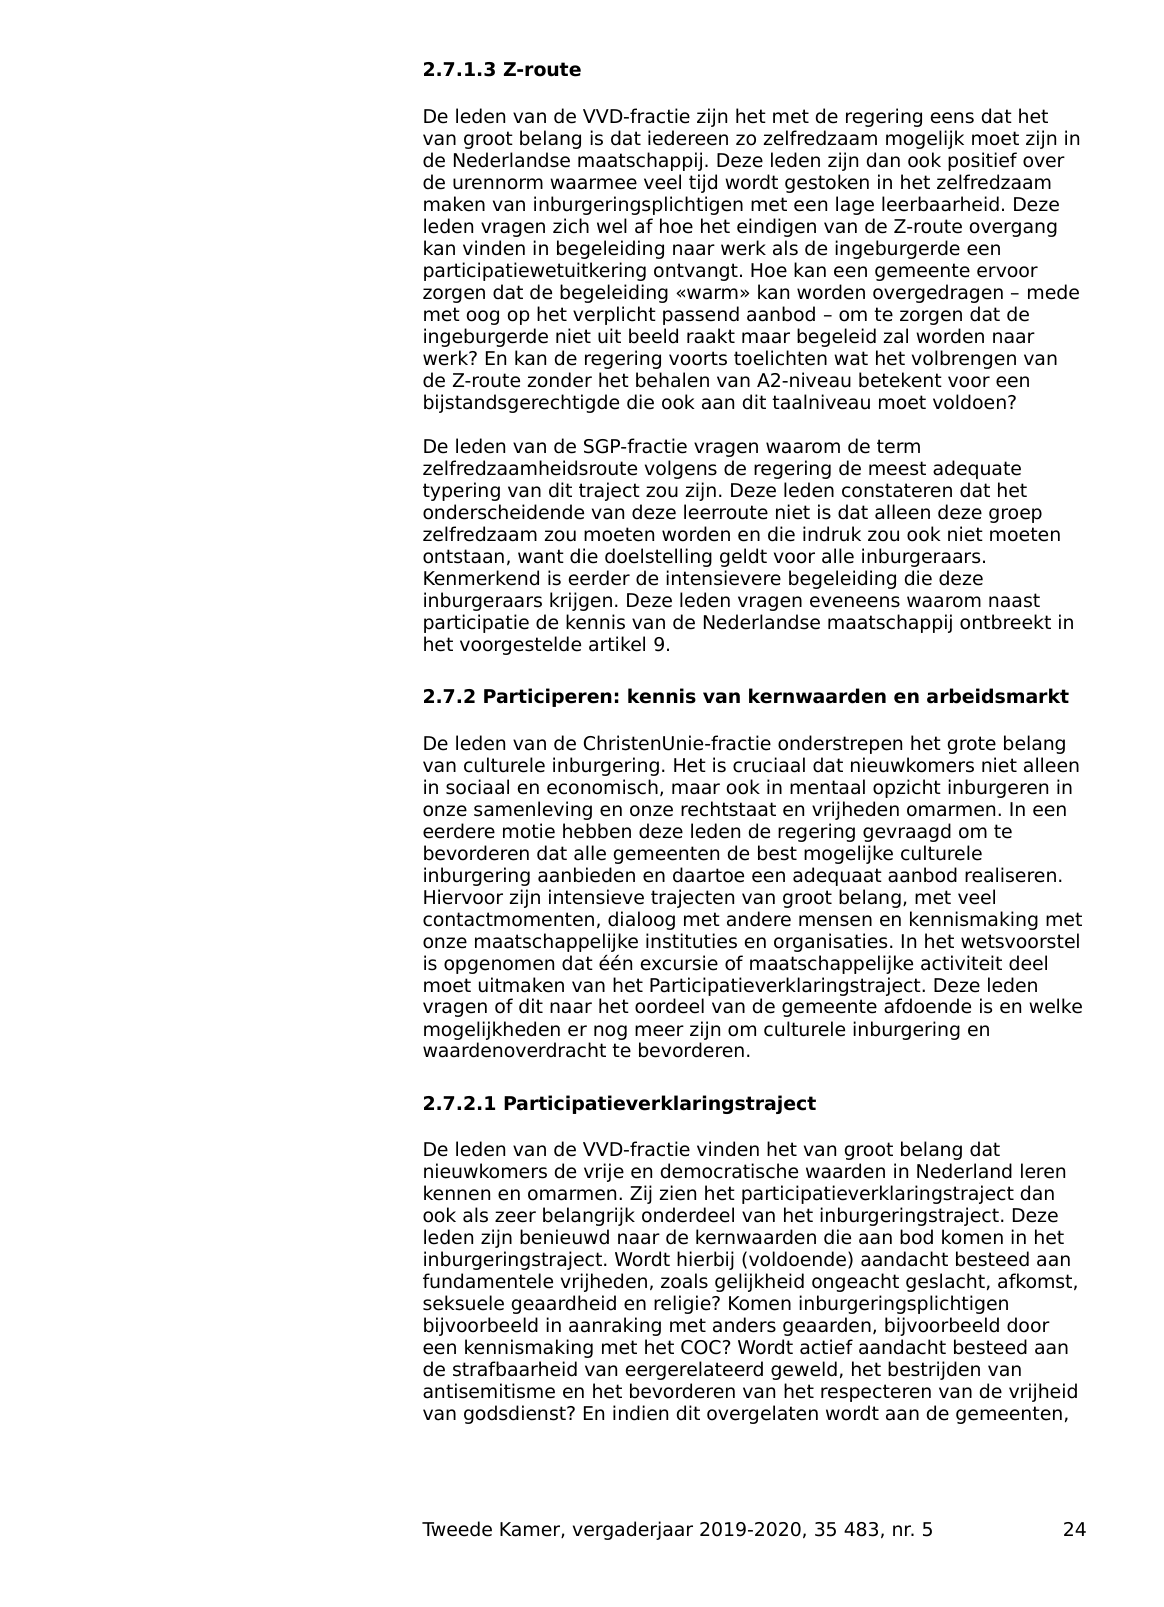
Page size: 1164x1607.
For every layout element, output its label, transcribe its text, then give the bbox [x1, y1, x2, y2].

subtitle 2.7.2 Participeren: kennis van kernwaarden en arbeidsmarkt [422, 686, 1087, 708]
text De leden van de SGP-fractie vragen waarom de term zelfredzaamheidsroute volgens de regering de meest adequate typering van dit traject zou zijn. Deze leden constateren dat het onderscheidende van deze leerroute niet is dat alleen deze groep zelfredzaam zou moeten worden en die indruk zou ook niet moeten ontstaan, want die doelstelling geldt voor alle inburgeraars. Kenmerkend is eerder de intensievere begeleiding die deze inburgeraars krijgen. Deze leden vragen eveneens waarom naast participatie de kennis van de Nederlandse maatschappij ontbreekt in het voorgestelde artikel 9. [422, 436, 1087, 656]
subtitle 2.7.1.3 Z-route [422, 59, 1087, 81]
subtitle 2.7.2.1 Participatieverklaringstraject [422, 1092, 1087, 1114]
text De leden van de ChristenUnie-fractie onderstrepen het grote belang van culturele inburgering. Het is cruciaal dat nieuwkomers niet alleen in sociaal en economisch, maar ook in mentaal opzicht inburgeren in onze samenleving en onze rechtstaat en vrijheden omarmen. In een eerdere motie hebben deze leden de regering gevraagd om te bevorderen dat alle gemeenten de best mogelijke culturele inburgering aanbieden en daartoe een adequaat aanbod realiseren. Hiervoor zijn intensieve trajecten van groot belang, met veel contactmomenten, dialoog met andere mensen en kennismaking met onze maatschappelijke instituties en organisaties. In het wetsvoorstel is opgenomen dat één excursie of maatschappelijke activiteit deel moet uitmaken van het Participatieverklaringstraject. Deze leden vragen of dit naar het oordeel van de gemeente afdoende is en welke mogelijkheden er nog meer zijn om culturele inburgering en waardenoverdracht te bevorderen. [422, 733, 1087, 1062]
text De leden van de VVD-fractie zijn het met de regering eens dat het van groot belang is dat iedereen zo zelfredzaam mogelijk moet zijn in de Nederlandse maatschappij. Deze leden zijn dan ook positief over de urennorm waarmee veel tijd wordt gestoken in het zelfredzaam maken van inburgeringsplichtigen met een lage leerbaarheid. Deze leden vragen zich wel af hoe het eindigen van de Z-route overgang kan vinden in begeleiding naar werk als de ingeburgerde een participatiewetuitkering ontvangt. Hoe kan een gemeente ervoor zorgen dat de begeleiding «warm» kan worden overgedragen – mede met oog op het verplicht passend aanbod – om te zorgen dat de ingeburgerde niet uit beeld raakt maar begeleid zal worden naar werk? En kan de regering voorts toelichten wat het volbrengen van de Z-route zonder het behalen van A2-niveau betekent voor een bijstandsgerechtigde die ook aan dit taalniveau moet voldoen? [422, 106, 1087, 414]
text De leden van de VVD-fractie vinden het van groot belang dat nieuwkomers de vrije en democratische waarden in Nederland leren kennen en omarmen. Zij zien het participatieverklaringstraject dan ook als zeer belangrijk onderdeel van het inburgeringstraject. Deze leden zijn benieuwd naar de kernwaarden die aan bod komen in het inburgeringstraject. Wordt hierbij (voldoende) aandacht besteed aan fundamentele vrijheden, zoals gelijkheid ongeacht geslacht, afkomst, seksuele geaardheid en religie? Komen inburgeringsplichtigen bijvoorbeeld in aanraking met anders geaarden, bijvoorbeeld door een kennismaking met het COC? Wordt actief aandacht besteed aan de strafbaarheid van eergerelateerd geweld, het bestrijden van antisemitisme en het bevorderen van het respecteren van de vrijheid van godsdienst? En indien dit overgelaten wordt aan de gemeenten, [422, 1139, 1087, 1425]
